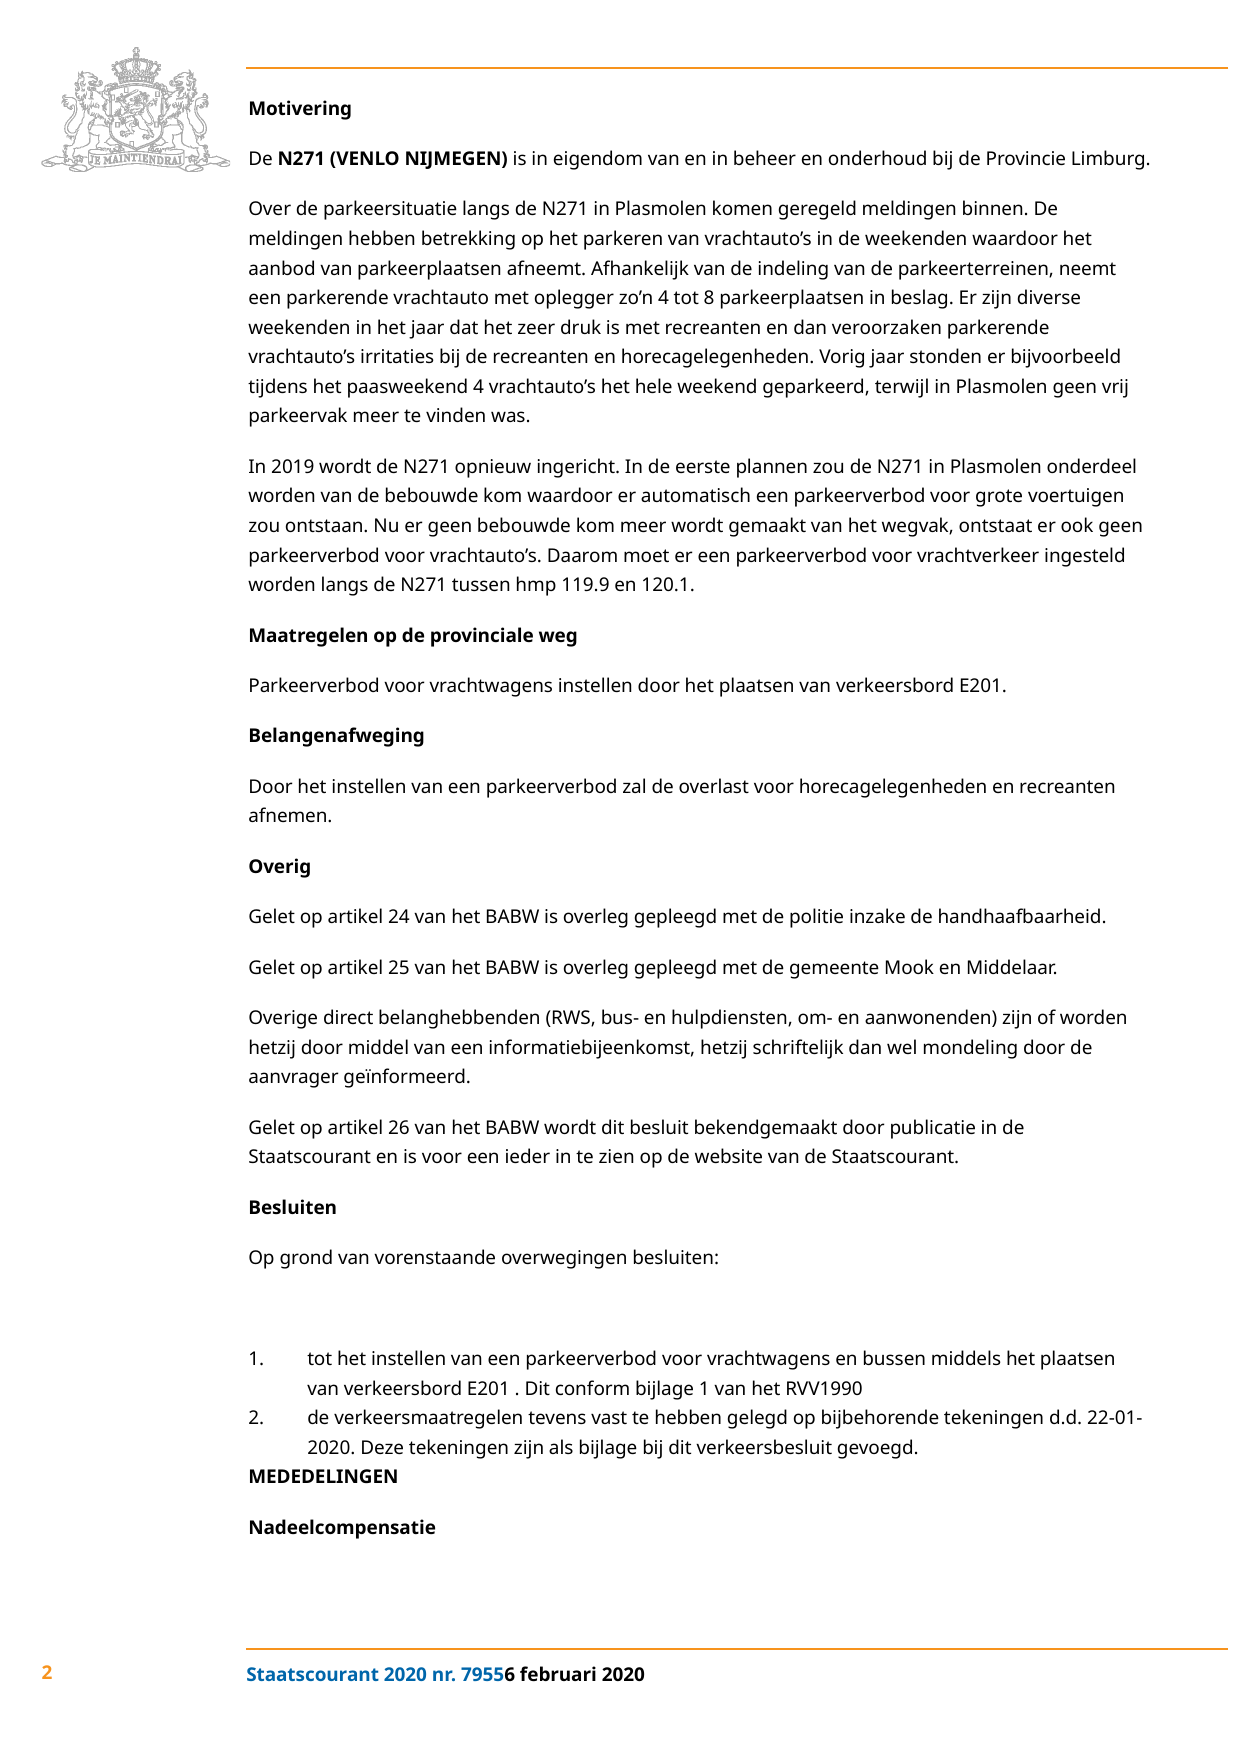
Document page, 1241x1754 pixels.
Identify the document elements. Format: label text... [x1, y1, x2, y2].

text Besluiten [248, 1194, 1152, 1220]
text Maatregelen op de provinciale weg [248, 622, 1152, 648]
text Op grond van vorenstaande overwegingen besluiten: [248, 1244, 1152, 1270]
text Gelet op artikel 25 van het BABW is overleg gepleegd met de gemeente Mook en Middelaar. [248, 954, 1152, 980]
text MEDEDELINGEN [248, 1463, 1152, 1489]
list tot het instellen van een parkeerverbod voor vrachtwagens en bussen middels het plaatsen van verkeersbord E201 . Dit conform bijlage 1 van het RVV1990 [248, 1345, 1152, 1401]
picture [41, 47, 231, 172]
text De N271 (VENLO NIJMEGEN) is in eigendom van en in beheer en onderhoud bij de Provincie Limburg. [248, 145, 1152, 171]
text Over de parkeersituatie langs de N271 in Plasmolen komen geregeld meldingen binnen. De meldingen hebben betrekking op het parkeren van vrachtauto’s in de weekenden waardoor het aanbod van parkeerplaatsen afneemt. Afhankelijk van de indeling van de parkeerterreinen, neemt een parkerende vrachtauto met oplegger zo’n 4 tot 8 parkeerplaatsen in beslag. Er zijn diverse weekenden in het jaar dat het zeer druk is met recreanten en dan veroorzaken parkerende vrachtauto’s irritaties bij de recreanten en horecagelegenheden. Vorig jaar stonden er bijvoorbeeld tijdens het paasweekend 4 vrachtauto’s het hele weekend geparkeerd, terwijl in Plasmolen geen vrij parkeervak meer te vinden was. [248, 196, 1152, 428]
list de verkeersmaatregelen tevens vast te hebben gelegd op bijbehorende tekeningen d.d. 22-01-2020. Deze tekeningen zijn als bijlage bij dit verkeersbesluit gevoegd. [248, 1404, 1152, 1460]
text Overige direct belanghebbenden (RWS, bus- en hulpdiensten, om- en aanwonenden) zijn of worden hetzij door middel van een informatiebijeenkomst, hetzij schriftelijk dan wel mondeling door de aanvrager geïnformeerd. [248, 1004, 1152, 1089]
text Door het instellen van een parkeerverbod zal de overlast voor horecagelegenheden en recreanten afnemen. [248, 773, 1152, 828]
text Motivering [248, 95, 1152, 121]
text Overig [248, 853, 1152, 879]
text Belangenafweging [248, 723, 1152, 748]
text Gelet op artikel 24 van het BABW is overleg gepleegd met de politie inzake de handhaafbaarheid. [248, 903, 1152, 929]
text Gelet op artikel 26 van het BABW wordt dit besluit bekendgemaakt door publicatie in de Staatscourant en is voor een ieder in te zien op de website van de Staatscourant. [248, 1114, 1152, 1169]
text In 2019 wordt de N271 opnieuw ingericht. In de eerste plannen zou de N271 in Plasmolen onderdeel worden van de bebouwde kom waardoor er automatisch een parkeerverbod voor grote voertuigen zou ontstaan. Nu er geen bebouwde kom meer wordt gemaakt van het wegvak, ontstaat er ook geen parkeerverbod voor vrachtauto’s. Daarom moet er een parkeerverbod voor vrachtverkeer ingesteld worden langs de N271 tussen hmp 119.9 en 120.1. [248, 453, 1152, 597]
text Parkeerverbod voor vrachtwagens instellen door het plaatsen van verkeersbord E201. [248, 672, 1152, 698]
text Nadeelcompensatie [248, 1514, 1152, 1540]
